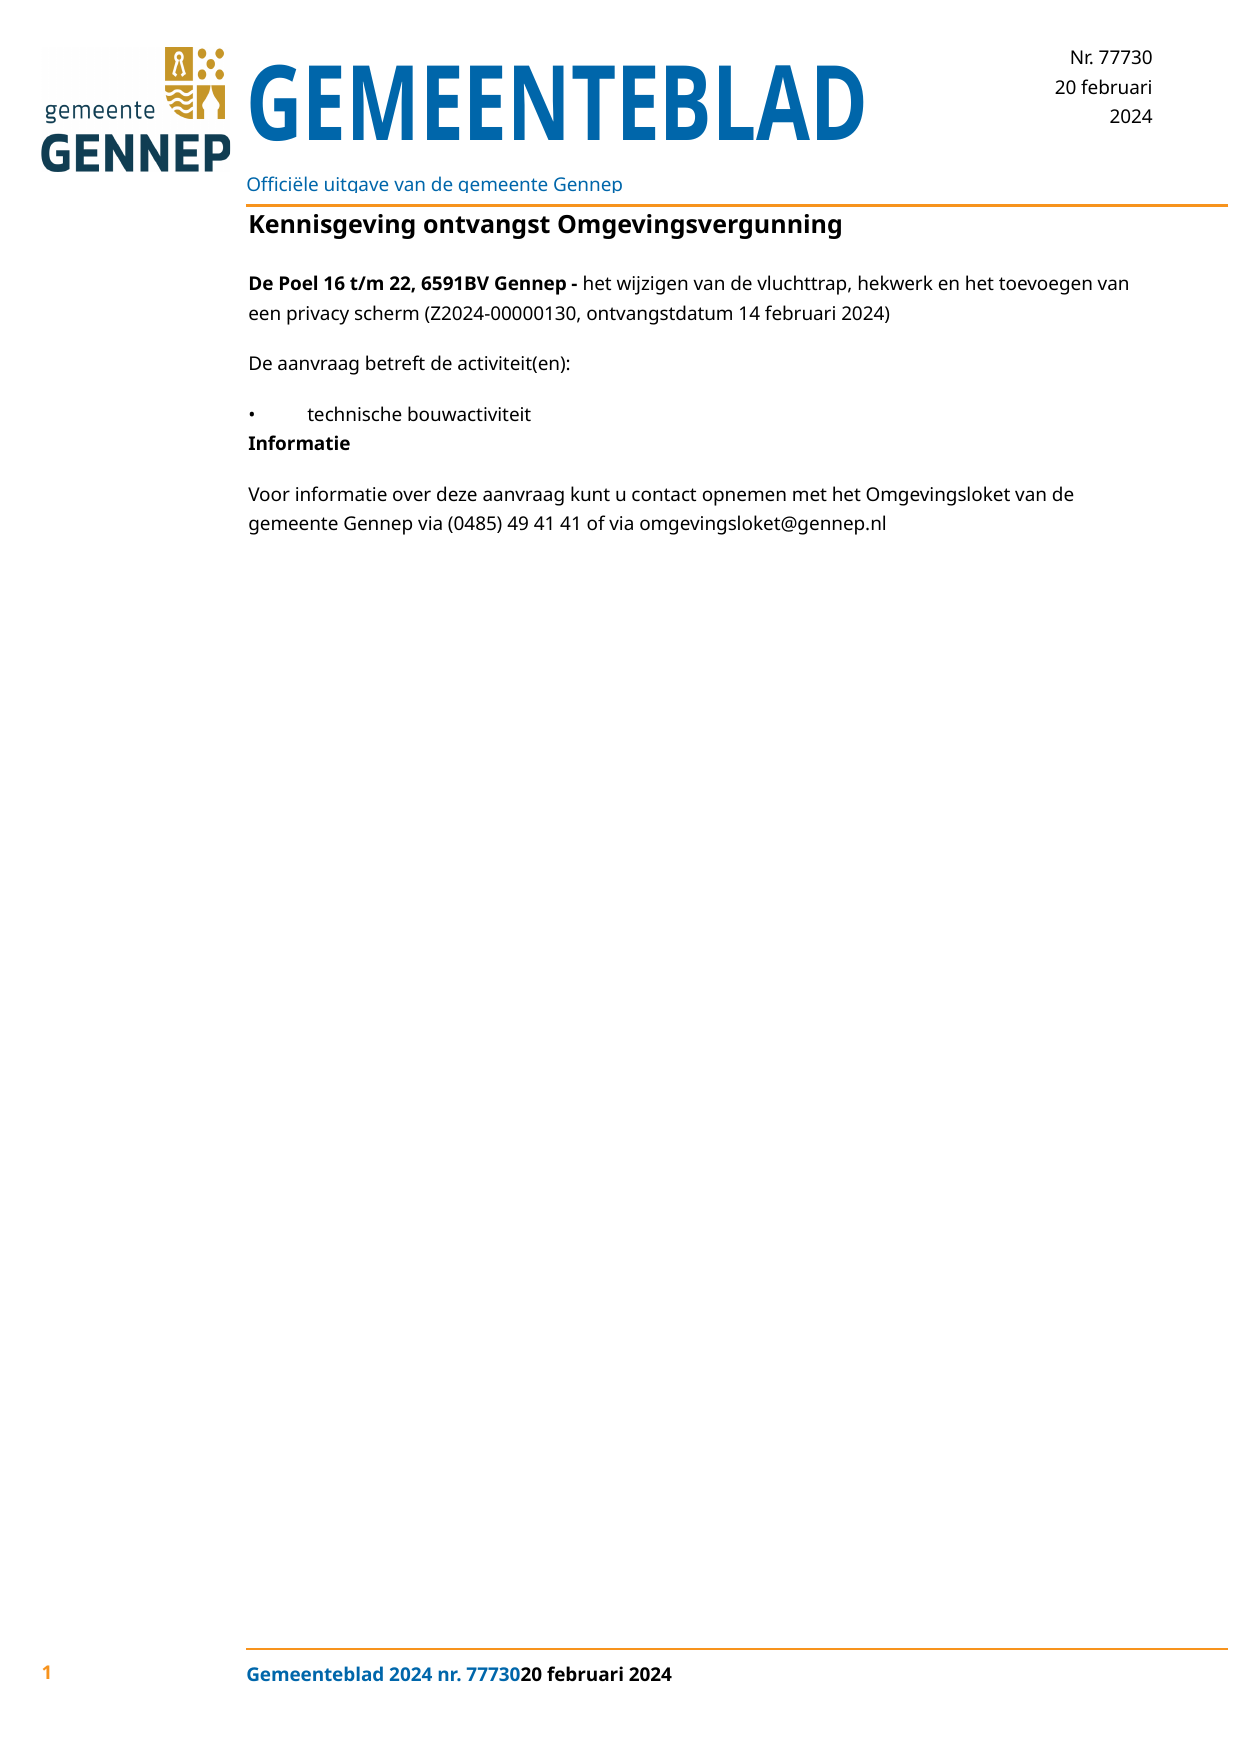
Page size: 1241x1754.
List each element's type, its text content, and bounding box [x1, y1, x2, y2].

text Kennisgeving ontvangst Omgevingsvergunning [248, 207, 1152, 241]
picture [41, 47, 231, 172]
list technische bouwactiviteit [248, 401, 1152, 426]
text Informatie [248, 430, 1152, 456]
text De aanvraag betreft de activiteit(en): [248, 350, 1152, 376]
text Voor informatie over deze aanvraag kunt u contact opnemen met het Omgevingsloket van de gemeente Gennep via (0485) 49 41 41 of via omgevingsloket@gennep.nl [248, 481, 1152, 536]
text De Poel 16 t/m 22, 6591BV Gennep - het wijzigen van de vluchttrap, hekwerk en het toevoegen van een privacy scherm (Z2024-00000130, ontvangstdatum 14 februari 2024) [248, 270, 1152, 326]
